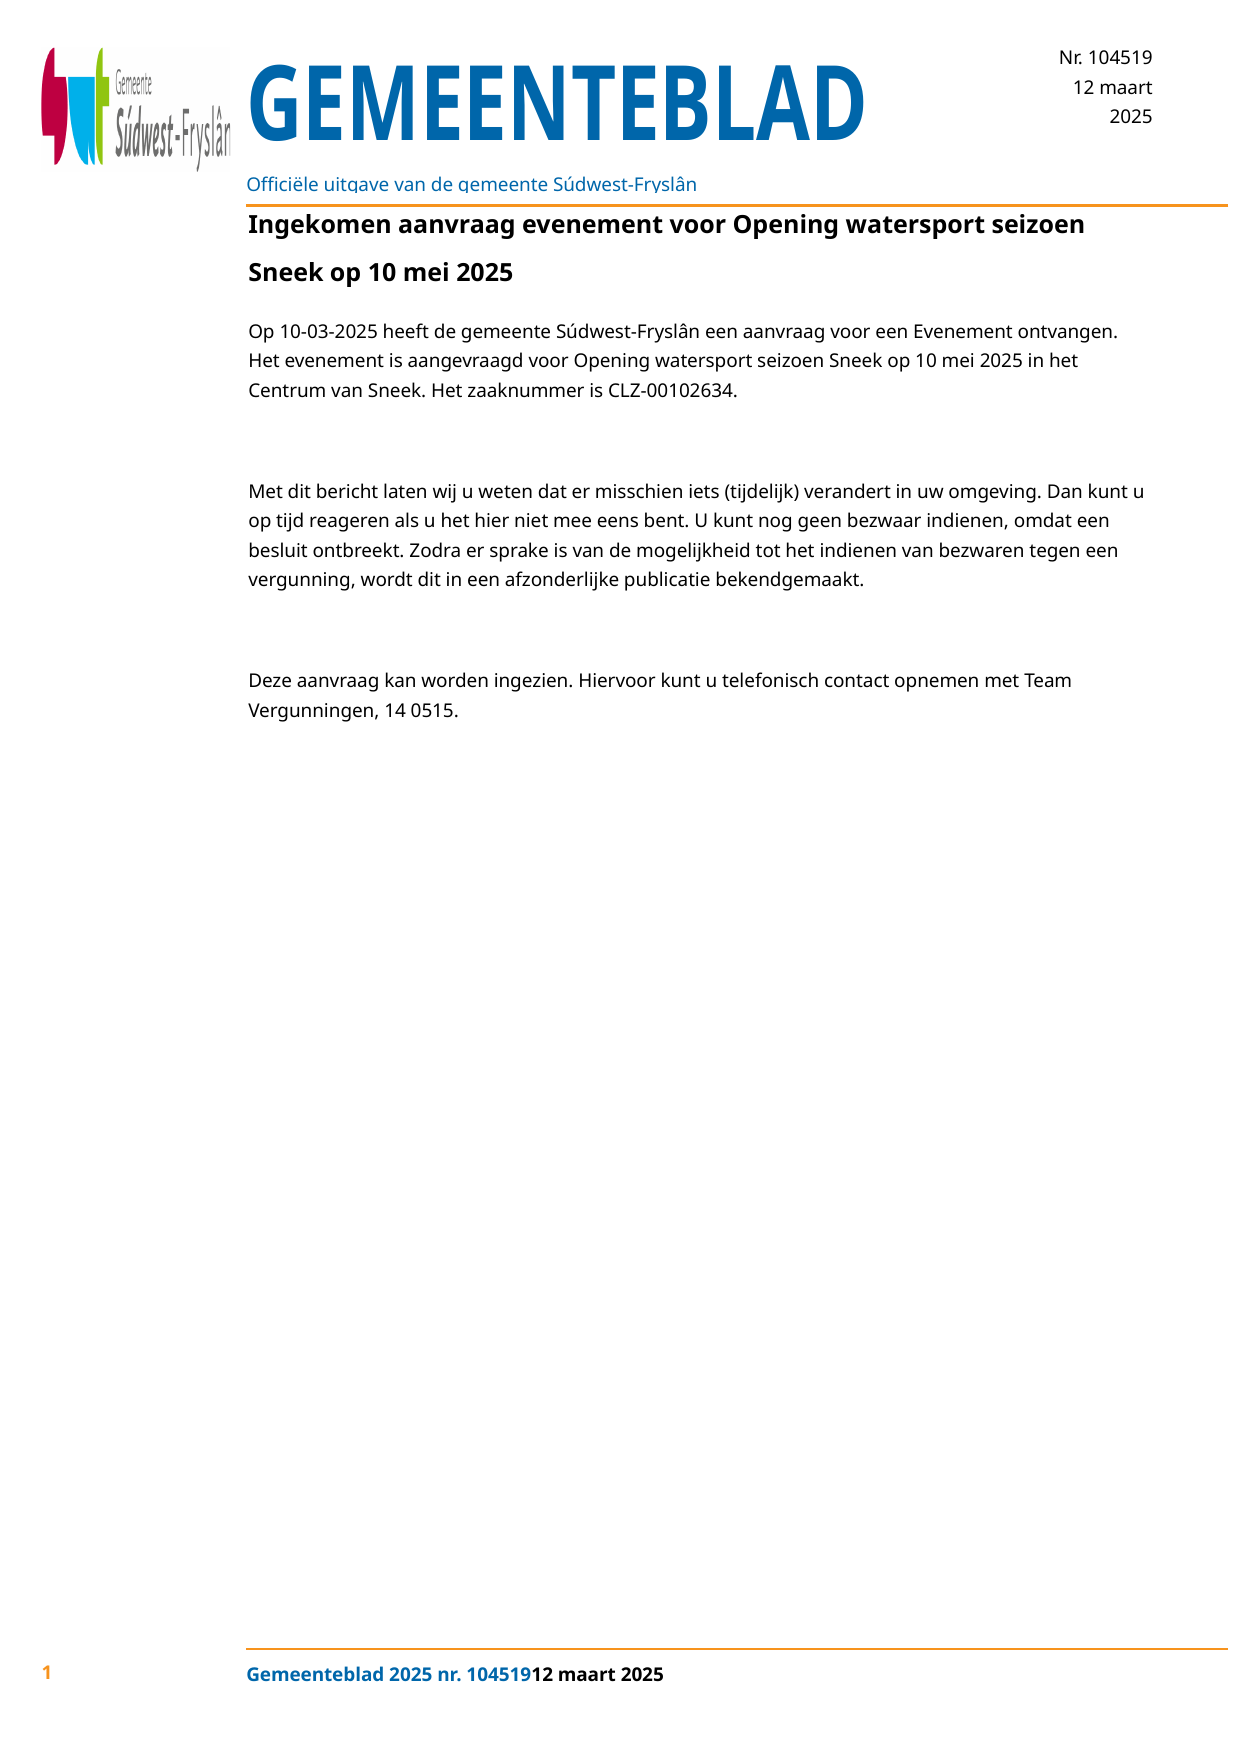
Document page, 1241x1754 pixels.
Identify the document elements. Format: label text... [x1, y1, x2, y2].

text Deze aanvraag kan worden ingezien. Hiervoor kunt u telefonisch contact opnemen met Team Vergunningen, 14 0515. [248, 667, 1152, 723]
picture [41, 47, 231, 172]
text Op 10-03-2025 heeft de gemeente Súdwest-Fryslân een aanvraag voor een Evenement ontvangen. Het evenement is aangevraagd voor Opening watersport seizoen Sneek op 10 mei 2025 in het Centrum van Sneek. Het zaaknummer is CLZ-00102634. [248, 318, 1152, 403]
text Ingekomen aanvraag evenement voor Opening watersport seizoen Sneek op 10 mei 2025 [248, 207, 1152, 288]
text Met dit bericht laten wij u weten dat er misschien iets (tijdelijk) verandert in uw omgeving. Dan kunt u op tijd reageren als u het hier niet mee eens bent. U kunt nog geen bezwaar indienen, omdat een besluit ontbreekt. Zodra er sprake is van de mogelijkheid tot het indienen van bezwaren tegen een vergunning, wordt dit in een afzonderlijke publicatie bekendgemaakt. [248, 478, 1152, 592]
